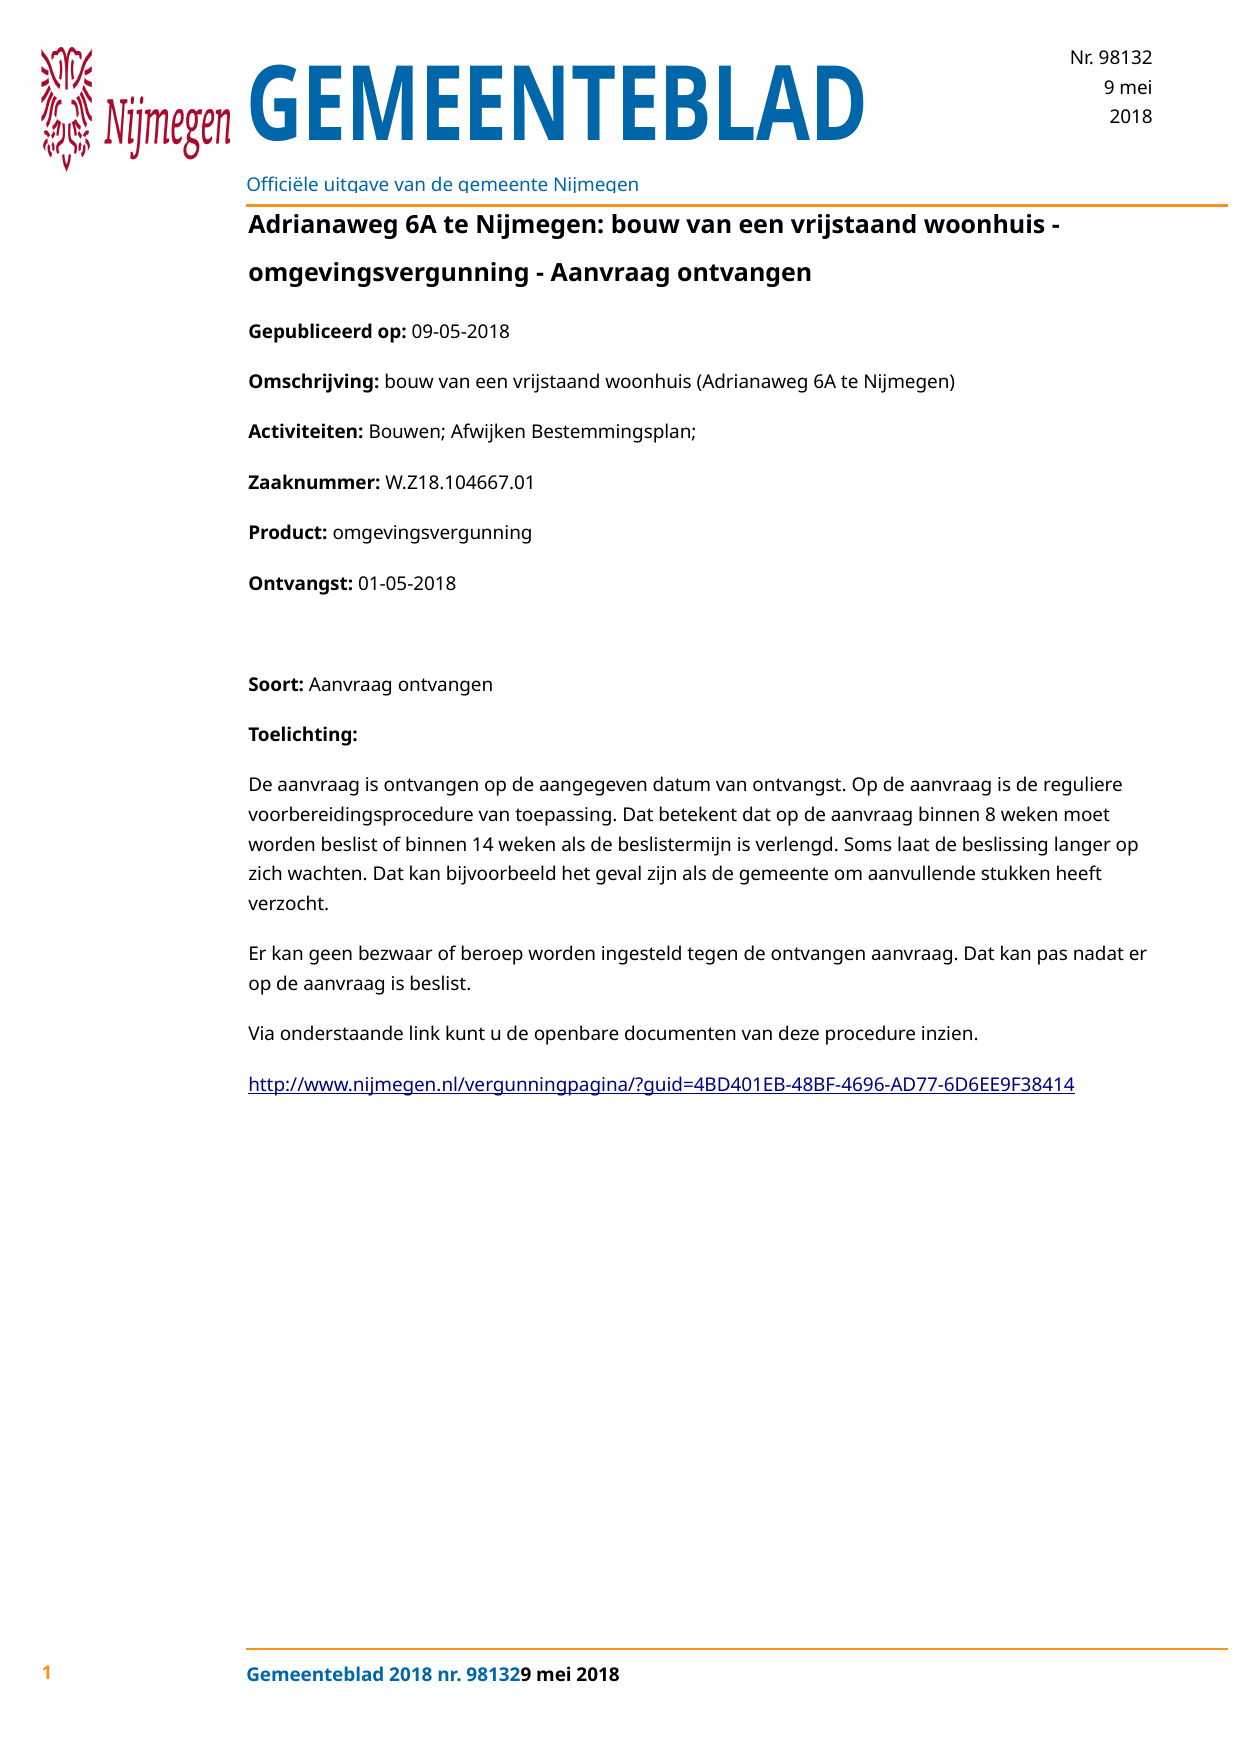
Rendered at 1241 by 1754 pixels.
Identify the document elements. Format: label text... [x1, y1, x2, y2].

text Product: omgevingsvergunning [248, 519, 1152, 545]
text Adrianaweg 6A te Nijmegen: bouw van een vrijstaand woonhuis - omgevingsvergunning - Aanvraag ontvangen [248, 207, 1152, 288]
picture [41, 47, 231, 172]
text Toelichting: [248, 721, 1152, 747]
text Er kan geen bezwaar of beroep worden ingesteld tegen de ontvangen aanvraag. Dat kan pas nadat er op de aanvraag is beslist. [248, 940, 1152, 996]
text De aanvraag is ontvangen op de aangegeven datum van ontvangst. Op de aanvraag is de reguliere voorbereidingsprocedure van toepassing. Dat betekent dat op de aanvraag binnen 8 weken moet worden beslist of binnen 14 weken als de beslistermijn is verlengd. Soms laat de beslissing langer op zich wachten. Dat kan bijvoorbeeld het geval zijn als de gemeente om aanvullende stukken heeft verzocht. [248, 772, 1152, 916]
text Soort: Aanvraag ontvangen [248, 671, 1152, 697]
text http://www.nijmegen.nl/vergunningpagina/?guid=4BD401EB-48BF-4696-AD77-6D6EE9F38414 [248, 1071, 1152, 1097]
text Activiteiten: Bouwen; Afwijken Bestemmingsplan; [248, 419, 1152, 444]
text Via onderstaande link kunt u de openbare documenten van deze procedure inzien. [248, 1020, 1152, 1046]
text Omschrijving: bouw van een vrijstaand woonhuis (Adrianaweg 6A te Nijmegen) [248, 368, 1152, 394]
text Ontvangst: 01-05-2018 [248, 570, 1152, 596]
text Gepubliceerd op: 09-05-2018 [248, 318, 1152, 344]
text Zaaknummer: W.Z18.104667.01 [248, 469, 1152, 495]
